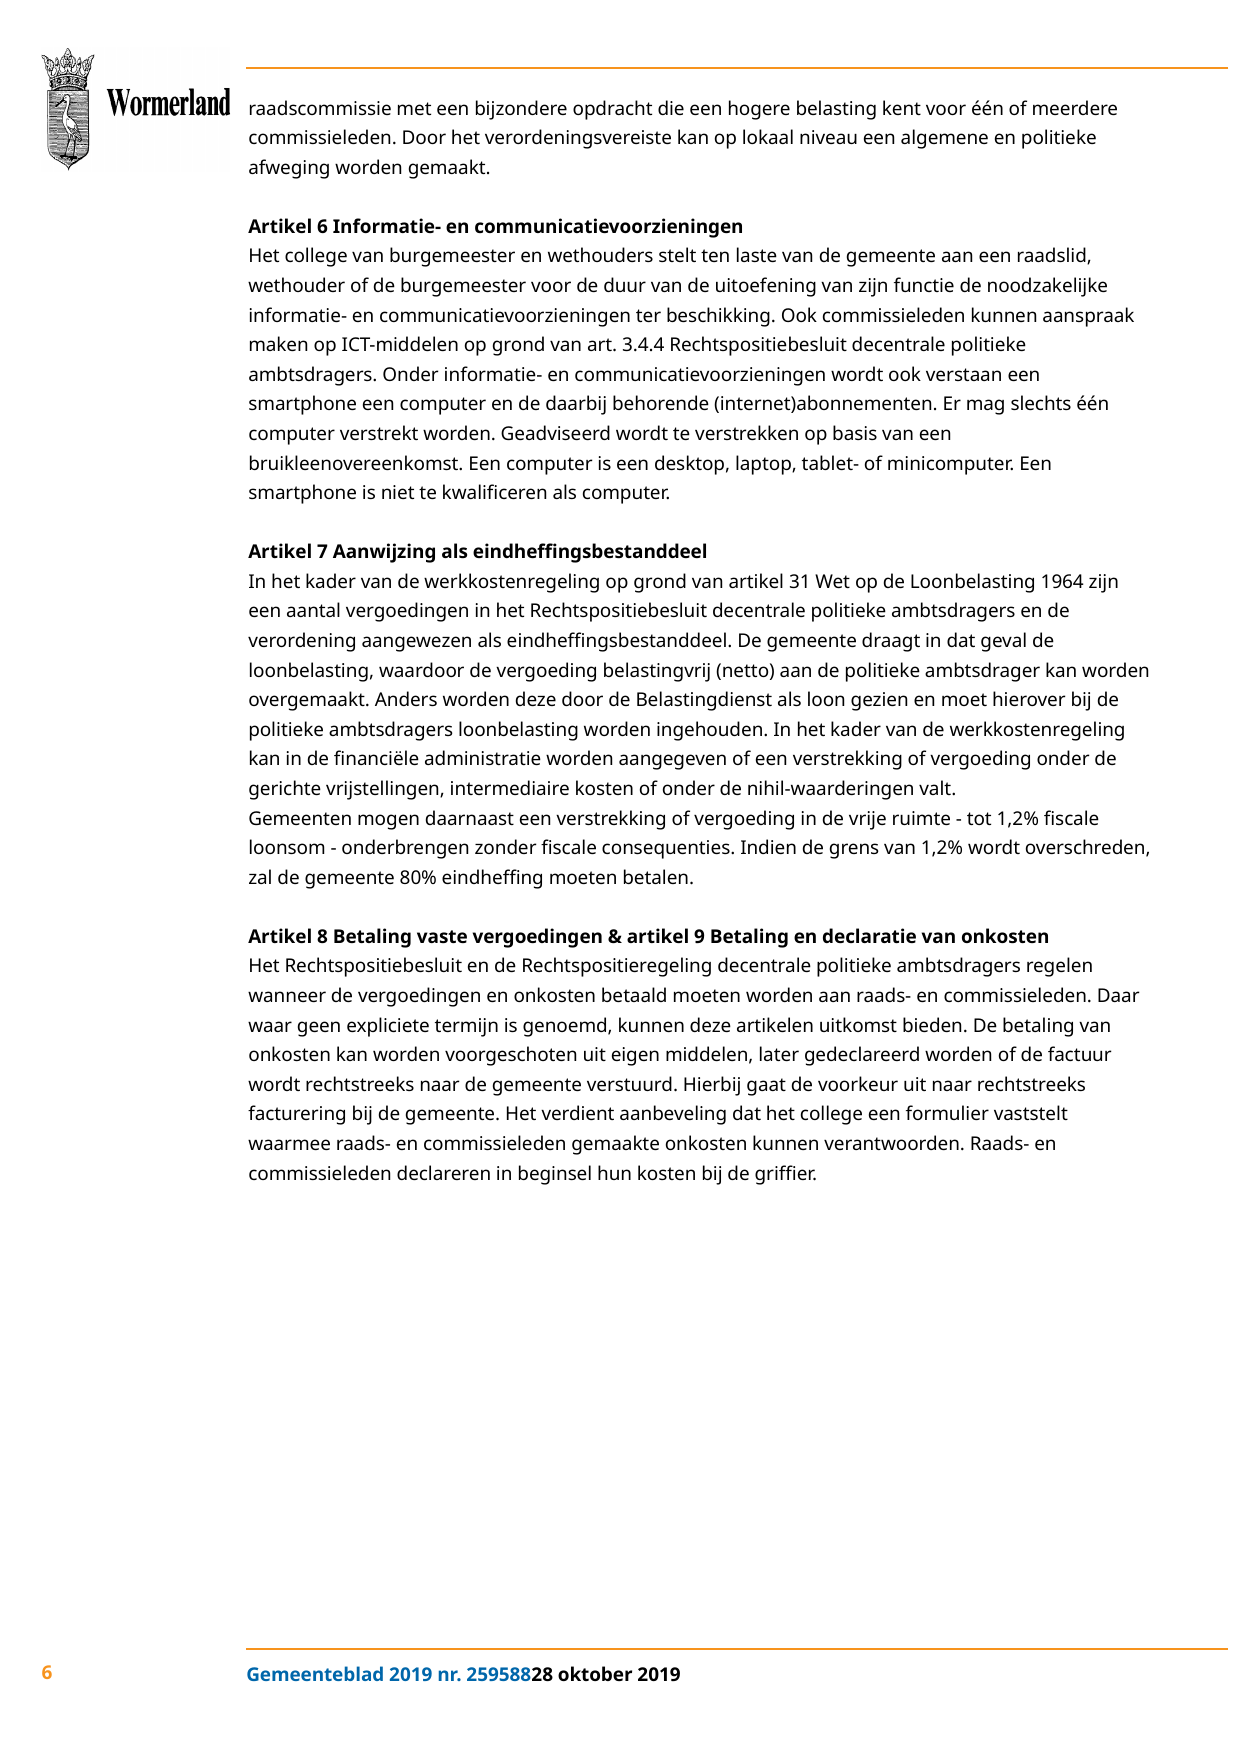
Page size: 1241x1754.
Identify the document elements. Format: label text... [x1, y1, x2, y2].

text Het Rechtspositiebesluit en de Rechtspositieregeling decentrale politieke ambtsdragers regelen wanneer de vergoedingen en onkosten betaald moeten worden aan raads- en commissieleden. Daar waar geen expliciete termijn is genoemd, kunnen deze artikelen uitkomst bieden. De betaling van onkosten kan worden voorgeschoten uit eigen middelen, later gedeclareerd worden of de factuur wordt rechtstreeks naar de gemeente verstuurd. Hierbij gaat de voorkeur uit naar rechtstreeks facturering bij de gemeente. Het verdient aanbeveling dat het college een formulier vaststelt waarmee raads- en commissieleden gemaakte onkosten kunnen verantwoorden. Raads- en commissieleden declareren in beginsel hun kosten bij de griffier. [248, 953, 1152, 1186]
text Artikel 8 Betaling vaste vergoedingen & artikel 9 Betaling en declaratie van onkosten [248, 923, 1152, 949]
text raadscommissie met een bijzondere opdracht die een hogere belasting kent voor één of meerdere commissieleden. Door het verordeningsvereiste kan op lokaal niveau een algemene en politieke afweging worden gemaakt. [248, 95, 1152, 180]
text Artikel 6 Informatie- en communicatievoorzieningen [248, 213, 1152, 239]
text Het college van burgemeester en wethouders stelt ten laste van de gemeente aan een raadslid, wethouder of de burgemeester voor de duur van de uitoefening van zijn functie de noodzakelijke informatie- en communicatievoorzieningen ter beschikking. Ook commissieleden kunnen aanspraak maken op ICT-middelen op grond van art. 3.4.4 Rechtspositiebesluit decentrale politieke ambtsdragers. Onder informatie- en communicatievoorzieningen wordt ook verstaan een smartphone een computer en de daarbij behorende (internet)abonnementen. Er mag slechts één computer verstrekt worden. Geadviseerd wordt te verstrekken op basis van een bruikleenovereenkomst. Een computer is een desktop, laptop, tablet- of minicomputer. Een smartphone is niet te kwalificeren als computer. [248, 243, 1152, 505]
text Gemeenten mogen daarnaast een verstrekking of vergoeding in de vrije ruimte - tot 1,2% fiscale loonsom - onderbrengen zonder fiscale consequenties. Indien de grens van 1,2% wordt overschreden, zal de gemeente 80% eindheffing moeten betalen. [248, 805, 1152, 890]
text Artikel 7 Aanwijzing als eindheffingsbestanddeel [248, 538, 1152, 564]
picture [41, 47, 231, 172]
text In het kader van de werkkostenregeling op grond van artikel 31 Wet op de Loonbelasting 1964 zijn een aantal vergoedingen in het Rechtspositiebesluit decentrale politieke ambtsdragers en de verordening aangewezen als eindheffingsbestanddeel. De gemeente draagt in dat geval de loonbelasting, waardoor de vergoeding belastingvrij (netto) aan de politieke ambtsdrager kan worden overgemaakt. Anders worden deze door de Belastingdienst als loon gezien en moet hierover bij de politieke ambtsdragers loonbelasting worden ingehouden. In het kader van de werkkostenregeling kan in de financiële administratie worden aangegeven of een verstrekking of vergoeding onder de gerichte vrijstellingen, intermediaire kosten of onder de nihil-waarderingen valt. [248, 568, 1152, 801]
